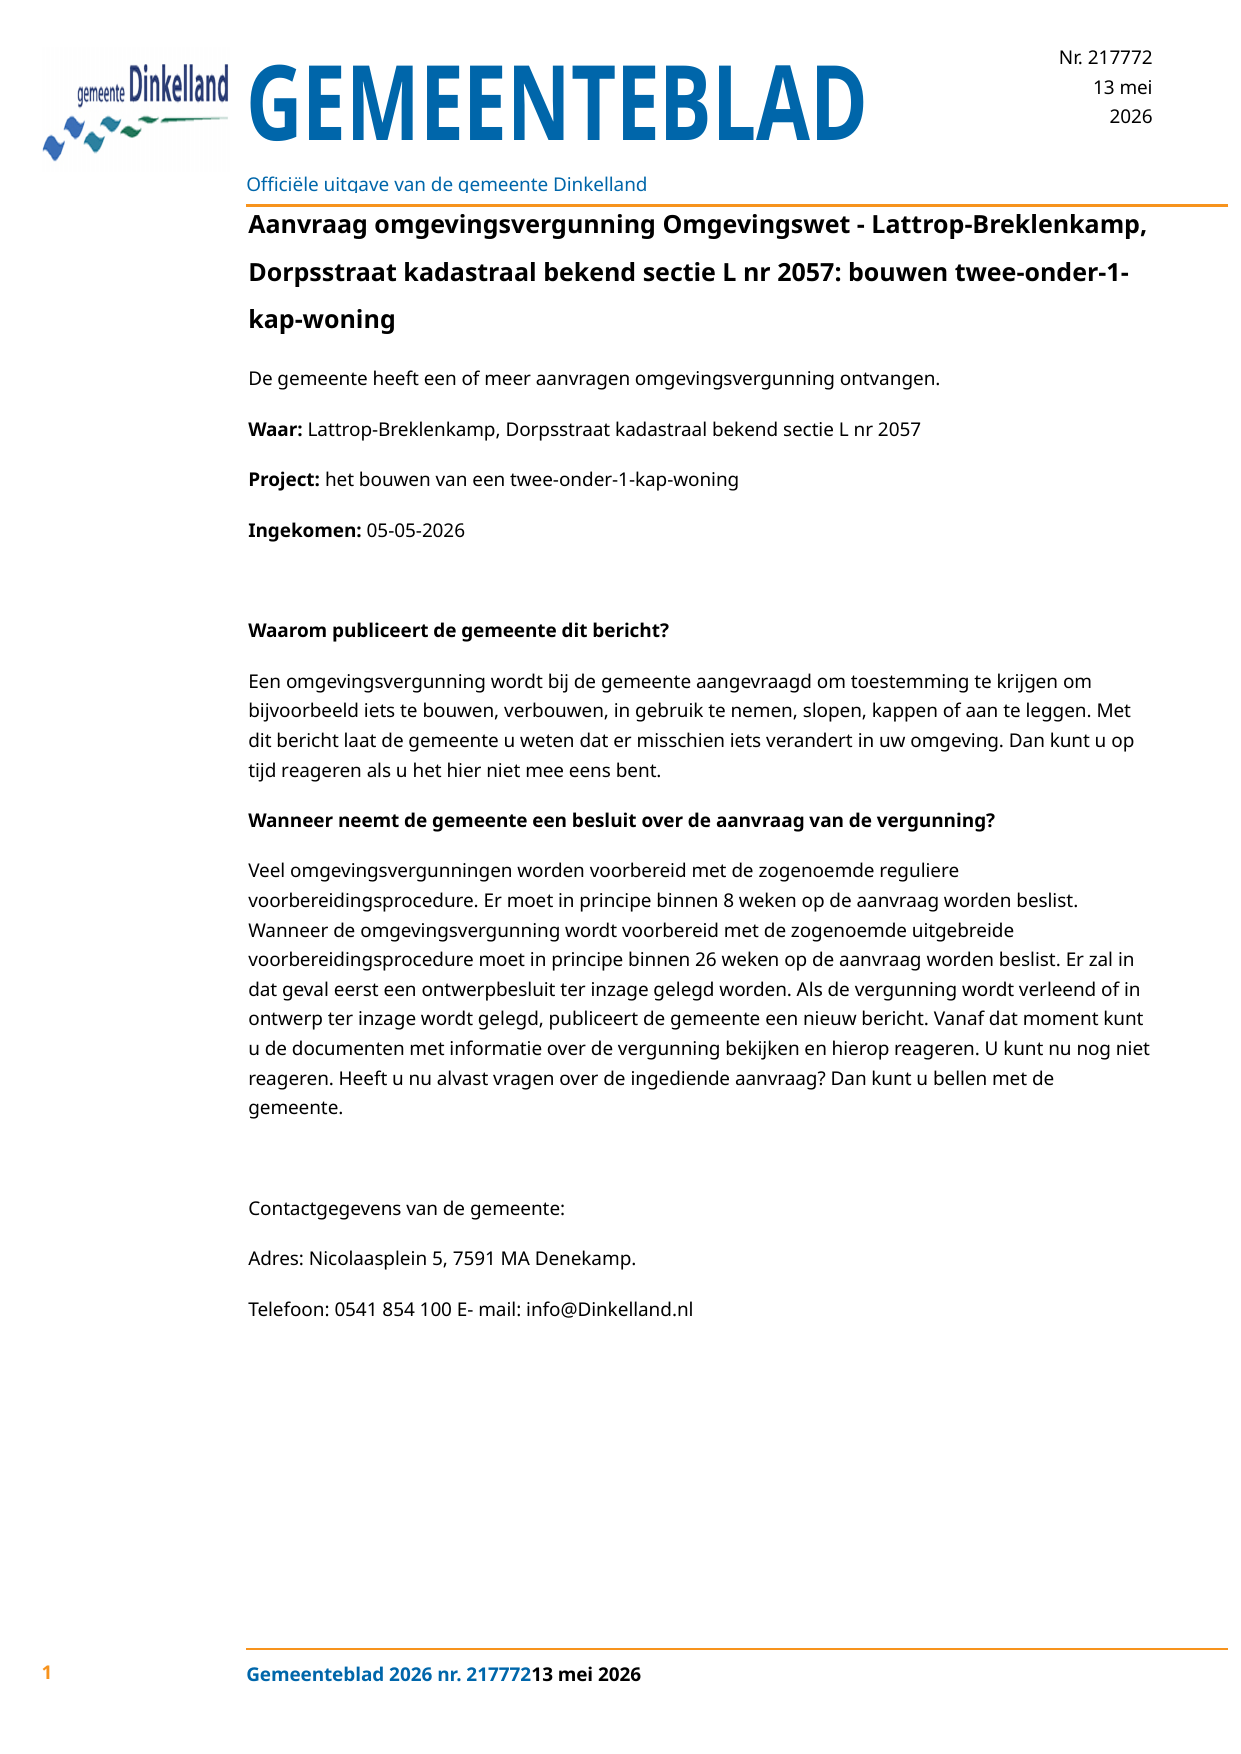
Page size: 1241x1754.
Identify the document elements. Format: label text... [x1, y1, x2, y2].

text Adres: Nicolaasplein 5, 7591 MA Denekamp. [248, 1246, 1152, 1271]
text Project: het bouwen van een twee-onder-1-kap-woning [248, 466, 1152, 492]
text Waarom publiceert de gemeente dit bericht? [248, 618, 1152, 643]
text Waar: Lattrop-Breklenkamp, Dorpsstraat kadastraal bekend sectie L nr 2057 [248, 416, 1152, 442]
text Een omgevingsvergunning wordt bij de gemeente aangevraagd om toestemming te krijgen om bijvoorbeeld iets te bouwen, verbouwen, in gebruik te nemen, slopen, kappen of aan te leggen. Met dit bericht laat de gemeente u weten dat er misschien iets verandert in uw omgeving. Dan kunt u op tijd reageren als u het hier niet mee eens bent. [248, 668, 1152, 782]
text Veel omgevingsvergunningen worden voorbereid met de zogenoemde reguliere voorbereidingsprocedure. Er moet in principe binnen 8 weken op de aanvraag worden beslist. Wanneer de omgevingsvergunning wordt voorbereid met de zogenoemde uitgebreide voorbereidingsprocedure moet in principe binnen 26 weken op de aanvraag worden beslist. Er zal in dat geval eerst een ontwerpbesluit ter inzage gelegd worden. Als de vergunning wordt verleend of in ontwerp ter inzage wordt gelegd, publiceert de gemeente een nieuw bericht. Vanaf dat moment kunt u de documenten met informatie over de vergunning bekijken en hierop reageren. U kunt nu nog niet reageren. Heeft u nu alvast vragen over de ingediende aanvraag? Dan kunt u bellen met de gemeente. [248, 858, 1152, 1120]
text De gemeente heeft een of meer aanvragen omgevingsvergunning ontvangen. [248, 366, 1152, 391]
text Contactgegevens van de gemeente: [248, 1195, 1152, 1221]
text Telefoon: 0541 854 100 E- mail: info@Dinkelland.nl [248, 1296, 1152, 1322]
text Aanvraag omgevingsvergunning Omgevingswet - Lattrop-Breklenkamp, Dorpsstraat kadastraal bekend sectie L nr 2057: bouwen twee-onder-1-kap-woning [248, 207, 1152, 336]
text Ingekomen: 05-05-2026 [248, 517, 1152, 542]
picture [41, 47, 231, 172]
text Wanneer neemt de gemeente een besluit over de aanvraag van de vergunning? [248, 807, 1152, 833]
